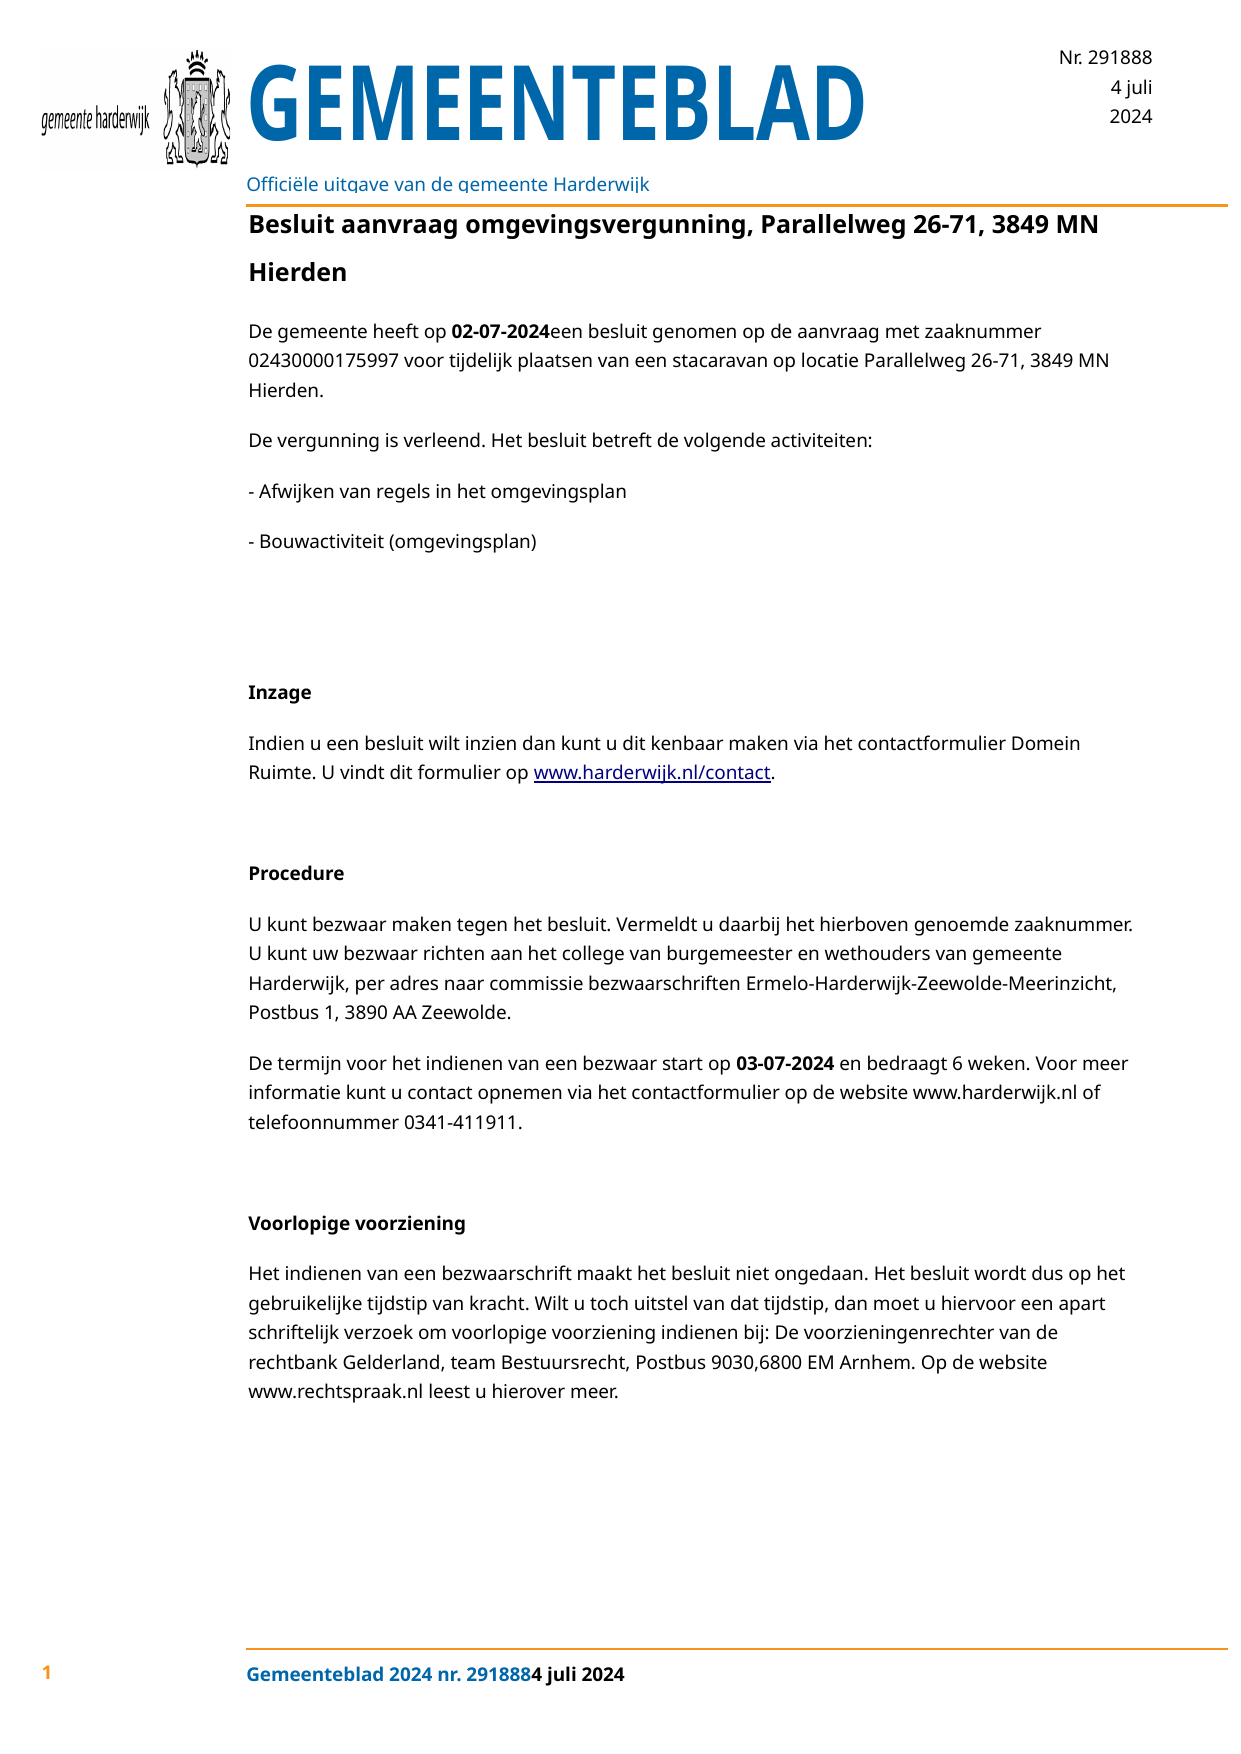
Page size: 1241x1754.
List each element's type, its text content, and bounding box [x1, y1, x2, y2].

text Voorlopige voorziening [248, 1210, 1152, 1236]
text Besluit aanvraag omgevingsvergunning, Parallelweg 26-71, 3849 MN Hierden [248, 207, 1152, 288]
text De termijn voor het indienen van een bezwaar start op 03-07-2024 en bedraagt 6 weken. Voor meer informatie kunt u contact opnemen via het contactformulier op de website www.harderwijk.nl of telefoonnummer 0341-411911. [248, 1050, 1152, 1135]
text Indien u een besluit wilt inzien dan kunt u dit kenbaar maken via het contactformulier Domein Ruimte. U vindt dit formulier op www.harderwijk.nl/contact. [248, 730, 1152, 785]
text De vergunning is verleend. Het besluit betreft de volgende activiteiten: [248, 427, 1152, 453]
picture [41, 47, 231, 172]
text - Bouwactiviteit (omgevingsplan) [248, 528, 1152, 554]
text De gemeente heeft op 02-07-2024een besluit genomen op de aanvraag met zaaknummer 02430000175997 voor tijdelijk plaatsen van een stacaravan op locatie Parallelweg 26-71, 3849 MN Hierden. [248, 318, 1152, 403]
text Inzage [248, 679, 1152, 705]
text Procedure [248, 860, 1152, 886]
text Het indienen van een bezwaarschrift maakt het besluit niet ongedaan. Het besluit wordt dus op het gebruikelijke tijdstip van kracht. Wilt u toch uitstel van dat tijdstip, dan moet u hiervoor een apart schriftelijk verzoek om voorlopige voorziening indienen bij: De voorzieningenrechter van de rechtbank Gelderland, team Bestuursrecht, Postbus 9030,6800 EM Arnhem. Op de website www.rechtspraak.nl leest u hierover meer. [248, 1260, 1152, 1404]
text U kunt bezwaar maken tegen het besluit. Vermeldt u daarbij het hierboven genoemde zaaknummer. U kunt uw bezwaar richten aan het college van burgemeester en wethouders van gemeente Harderwijk, per adres naar commissie bezwaarschriften Ermelo-Harderwijk-Zeewolde-Meerinzicht, Postbus 1, 3890 AA Zeewolde. [248, 911, 1152, 1025]
text - Afwijken van regels in het omgevingsplan [248, 478, 1152, 504]
